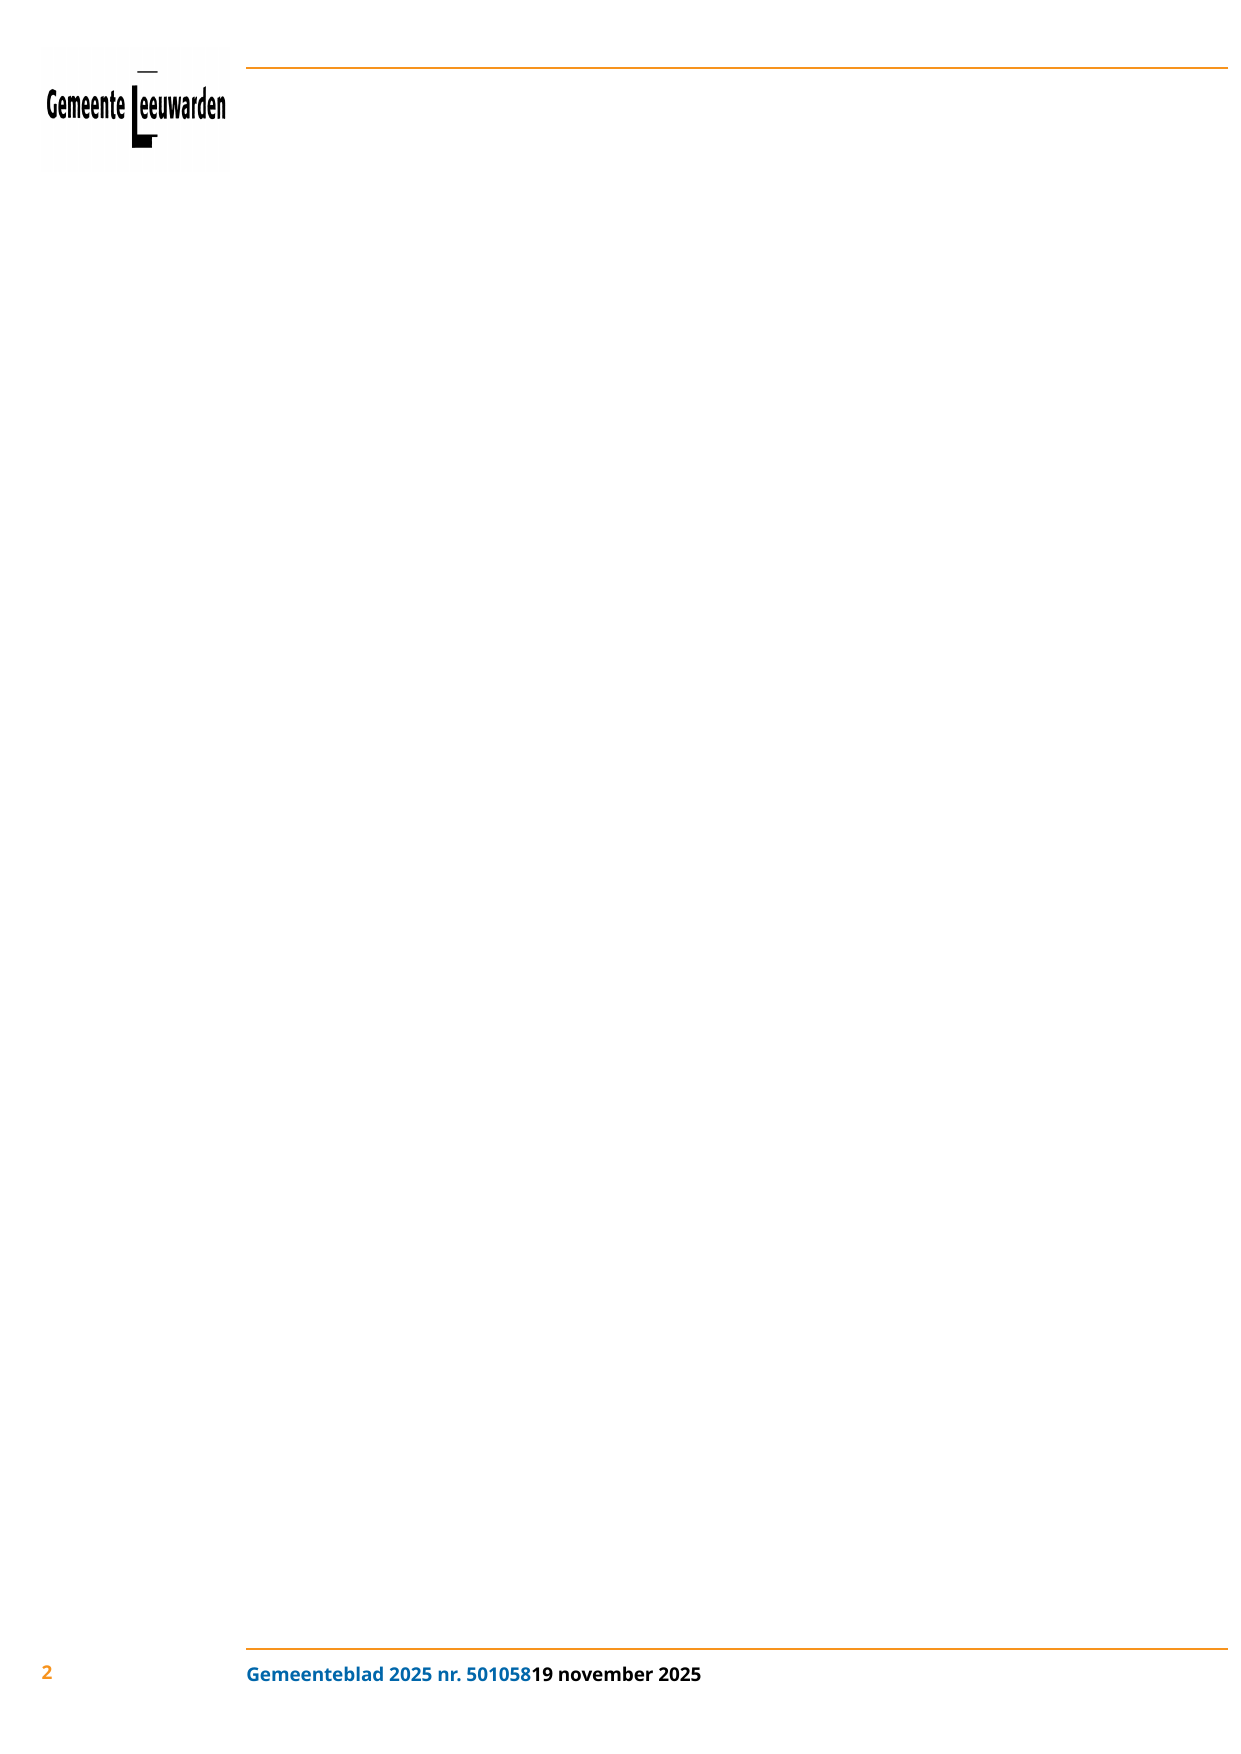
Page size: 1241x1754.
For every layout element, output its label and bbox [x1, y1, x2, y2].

picture [41, 47, 231, 172]
